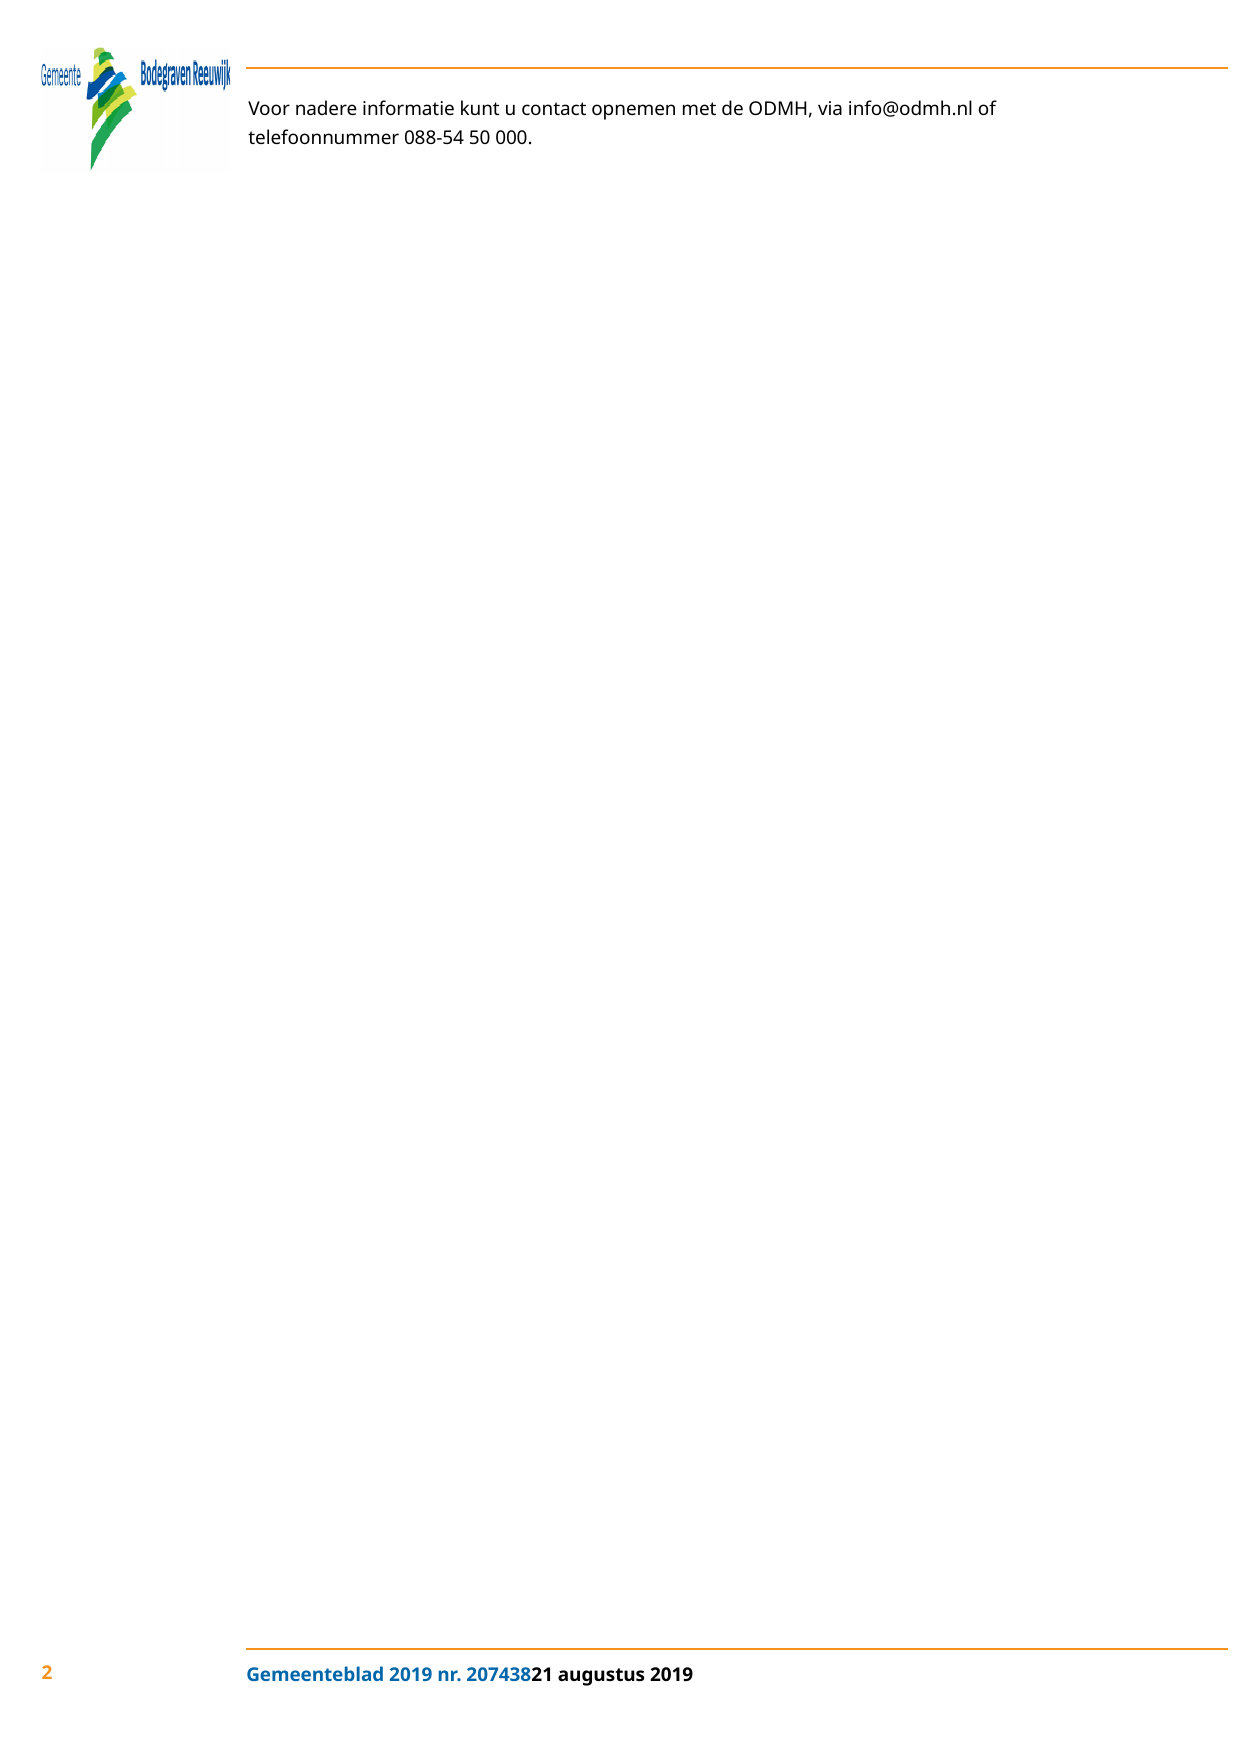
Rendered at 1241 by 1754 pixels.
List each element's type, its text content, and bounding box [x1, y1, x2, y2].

picture [41, 47, 231, 172]
text Voor nadere informatie kunt u contact opnemen met de ODMH, via info@odmh.nl of telefoonnummer 088-54 50 000. [248, 95, 1152, 150]
